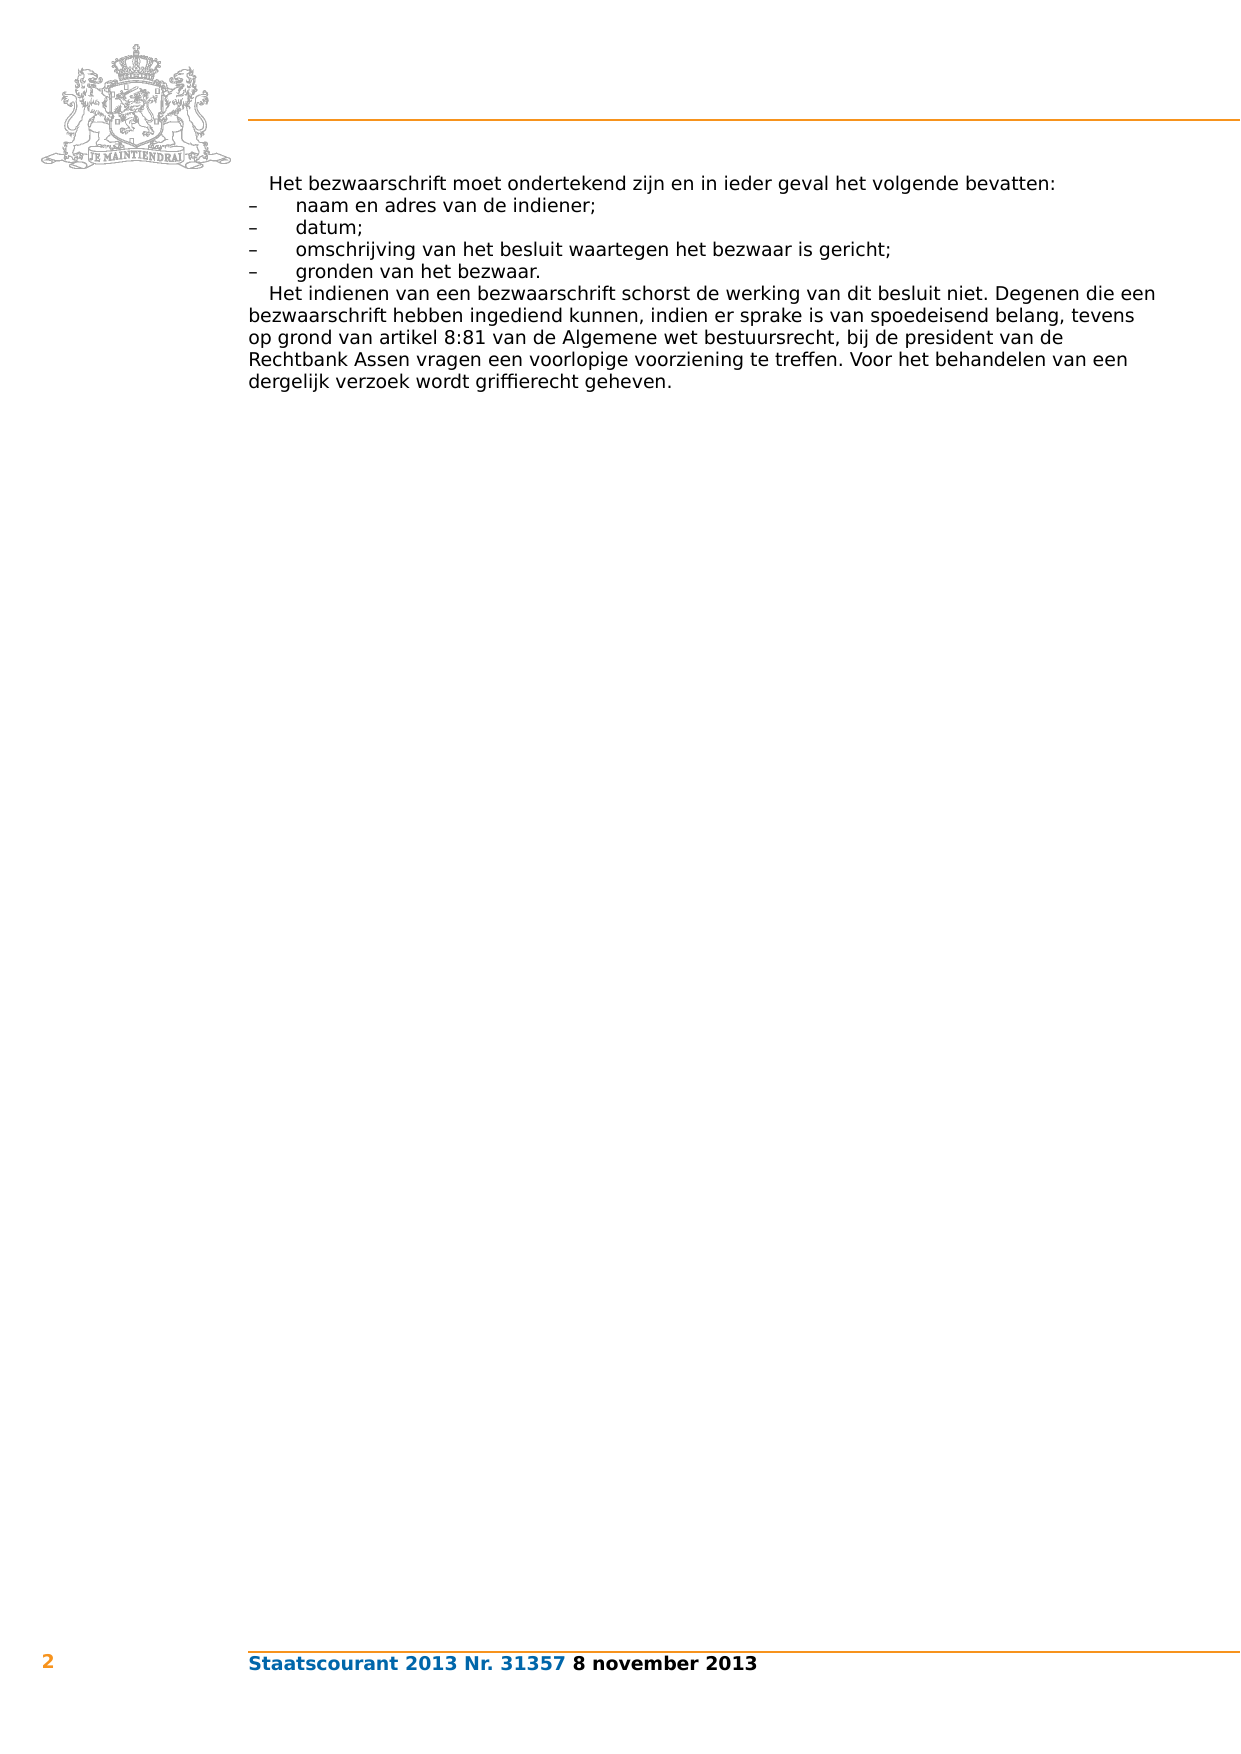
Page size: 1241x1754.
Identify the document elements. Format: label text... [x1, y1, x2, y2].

list datum; [248, 217, 1163, 239]
picture [41, 44, 231, 169]
text Het bezwaarschrift moet ondertekend zijn en in ieder geval het volgende bevatten: [248, 173, 1163, 195]
list omschrijving van het besluit waartegen het bezwaar is gericht; [248, 239, 1163, 261]
text Het indienen van een bezwaarschrift schorst de werking van dit besluit niet. Degenen die een bezwaarschrift hebben ingediend kunnen, indien er sprake is van spoedeisend belang, tevens op grond van artikel 8:81 van de Algemene wet bestuursrecht, bij de president van de Rechtbank Assen vragen een voorlopige voorziening te treffen. Voor het behandelen van een dergelijk verzoek wordt griffierecht geheven. [248, 283, 1163, 393]
list gronden van het bezwaar. [248, 261, 1163, 283]
list naam en adres van de indiener; [248, 195, 1163, 217]
